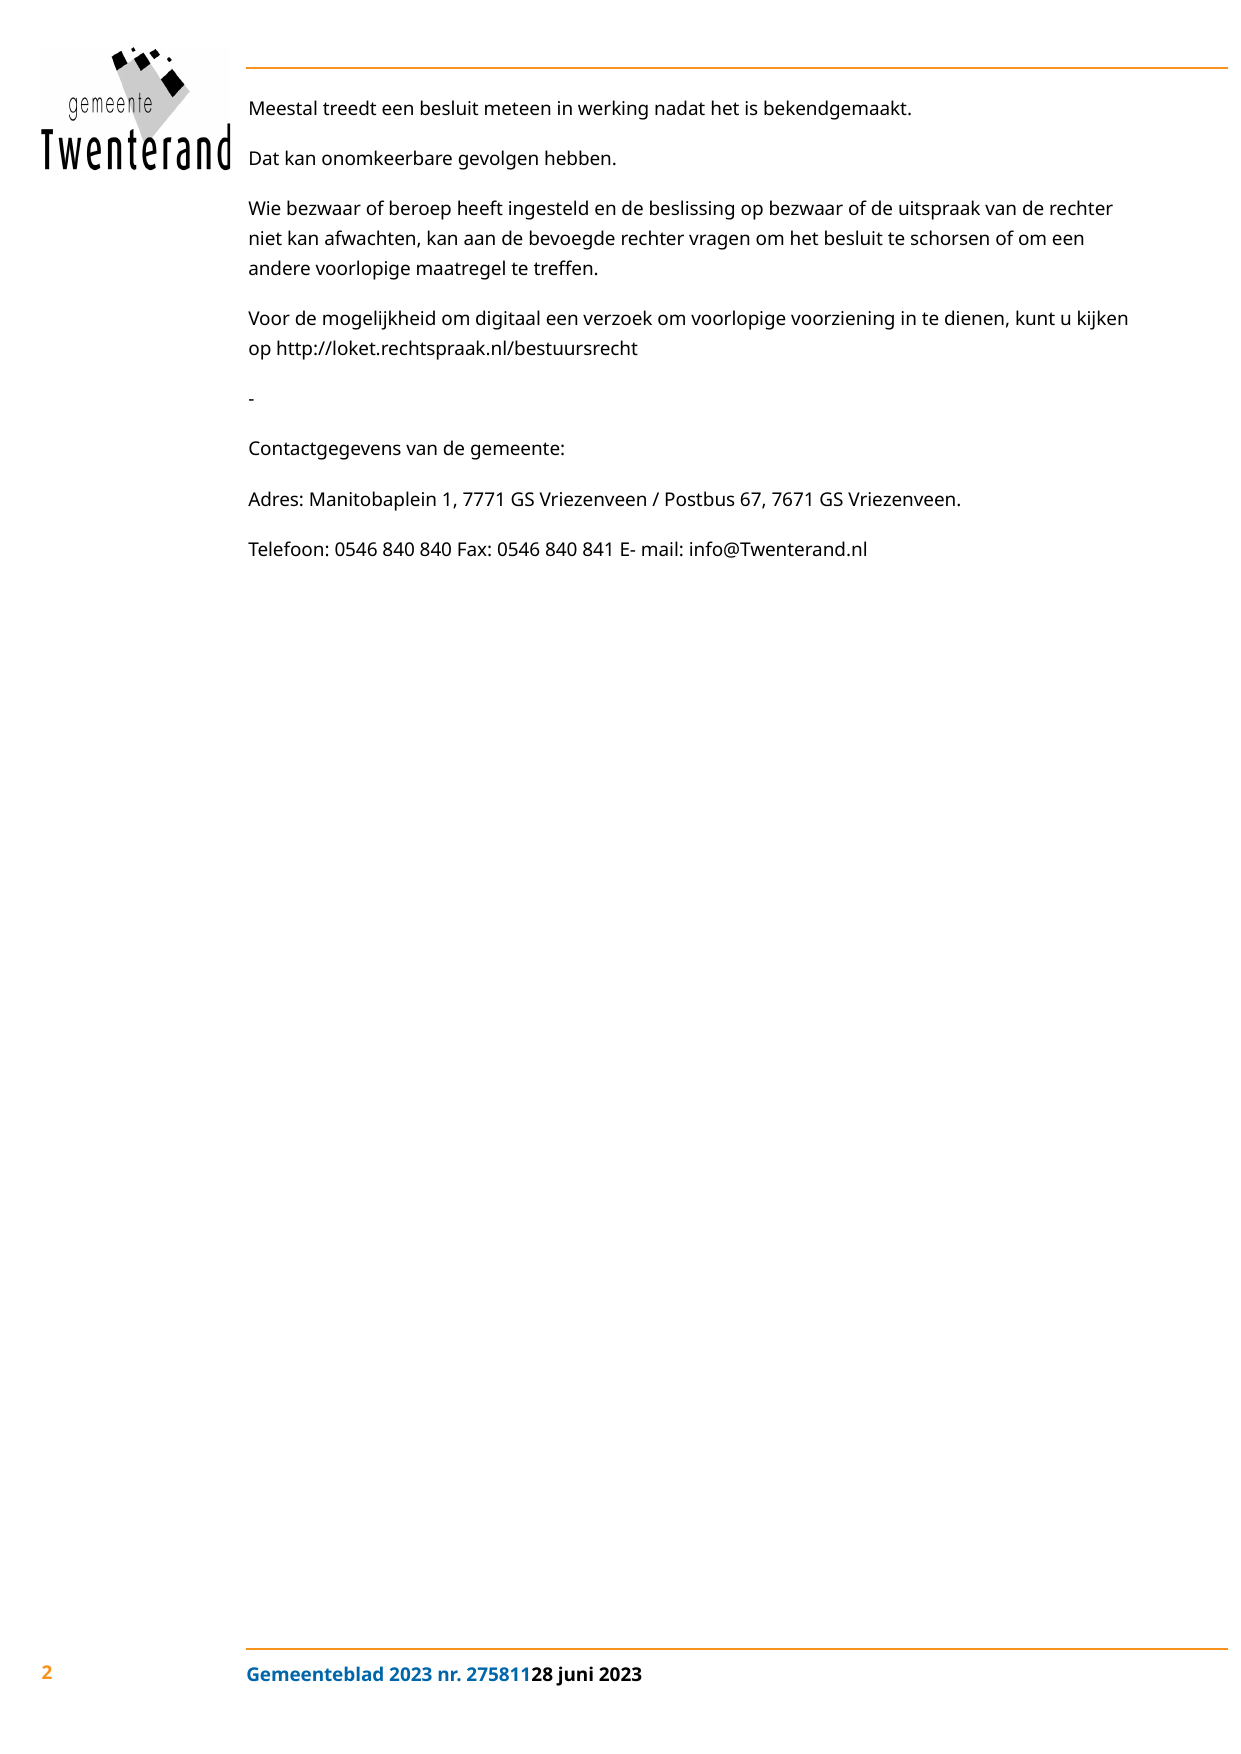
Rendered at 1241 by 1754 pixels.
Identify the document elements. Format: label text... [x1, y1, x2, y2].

text Telefoon: 0546 840 840 Fax: 0546 840 841 E- mail: info@Twenterand.nl [248, 536, 1152, 562]
text - [248, 385, 1152, 411]
text Meestal treedt een besluit meteen in werking nadat het is bekendgemaakt. [248, 95, 1152, 121]
text Wie bezwaar of beroep heeft ingesteld en de beslissing op bezwaar of de uitspraak van de rechter niet kan afwachten, kan aan de bevoegde rechter vragen om het besluit te schorsen of om een andere voorlopige maatregel te treffen. [248, 196, 1152, 281]
picture [41, 47, 231, 172]
text Voor de mogelijkheid om digitaal een verzoek om voorlopige voorziening in te dienen, kunt u kijken op http://loket.rechtspraak.nl/bestuursrecht [248, 305, 1152, 361]
text Dat kan onomkeerbare gevolgen hebben. [248, 145, 1152, 171]
text Contactgegevens van de gemeente: [248, 436, 1152, 461]
text Adres: Manitobaplein 1, 7771 GS Vriezenveen / Postbus 67, 7671 GS Vriezenveen. [248, 486, 1152, 512]
